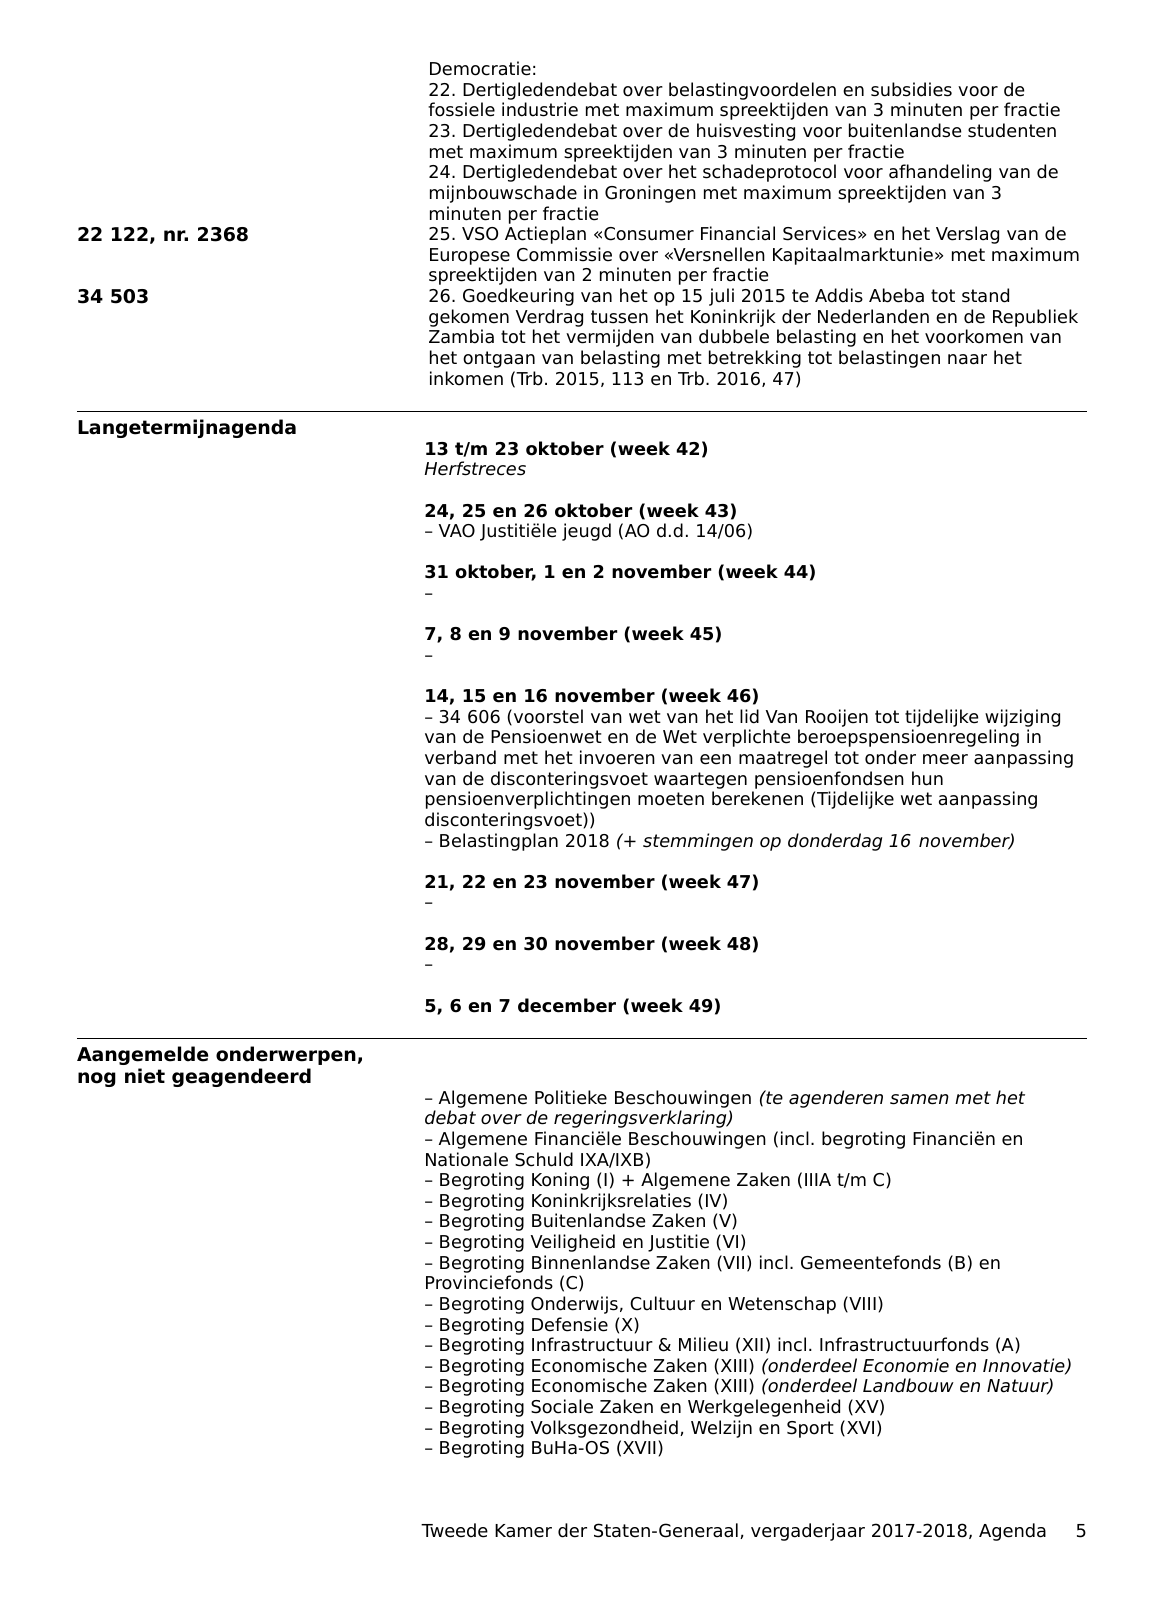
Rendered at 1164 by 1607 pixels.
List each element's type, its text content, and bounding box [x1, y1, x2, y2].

table_cell 31 oktober, 1 en 2 november (week 44) [418, 563, 1087, 583]
table_cell [77, 1211, 401, 1232]
table_cell – Begroting Volksgezondheid, Welzijn en Sport (XVI) [418, 1418, 1087, 1438]
table_cell [77, 954, 401, 975]
table_cell [77, 563, 401, 583]
table_header Langetermijnagenda [77, 412, 401, 439]
table_cell [77, 1438, 401, 1459]
table_cell 21, 22 en 23 november (week 47) [418, 872, 1087, 892]
table_cell – Begroting Defensie (X) [418, 1315, 1087, 1335]
table_cell [401, 1335, 418, 1356]
table_cell [405, 286, 422, 389]
table_cell [77, 1253, 401, 1294]
table_cell 24. Dertigledendebat over het schadeprotocol voor afhandeling van de mijnbouwschade in Groningen met maximum spreektijden van 3 minuten per fractie [422, 162, 1087, 224]
table_cell [791, 59, 1087, 80]
table_cell [77, 1376, 401, 1397]
table_cell [401, 666, 418, 686]
table_cell [401, 583, 418, 604]
table_cell [77, 1191, 401, 1211]
table_cell [401, 831, 418, 851]
table_header Aangemelde onderwerpen, nog niet geagendeerd [77, 1039, 401, 1088]
table_cell [77, 1088, 401, 1129]
table_cell [401, 1129, 418, 1170]
table_cell Democratie: [422, 59, 706, 80]
table_cell – Begroting Economische Zaken (XIII) (onderdeel Economie en Innovatie) [418, 1356, 1087, 1376]
table_cell [77, 1397, 401, 1418]
table_cell 5, 6 en 7 december (week 49) [418, 996, 1087, 1016]
table_cell – Begroting Sociale Zaken en Werkgelegenheid (XV) [418, 1397, 1087, 1418]
table_cell [77, 480, 401, 501]
table_cell [77, 439, 401, 459]
table_cell [77, 1294, 401, 1314]
table_cell [401, 954, 418, 975]
table_cell [401, 1376, 418, 1397]
table_cell [401, 851, 418, 872]
table_cell [405, 224, 422, 286]
table_cell [77, 913, 401, 934]
table_header [418, 1039, 1087, 1088]
table_cell [77, 645, 401, 666]
table_cell [401, 1170, 418, 1191]
table_cell – 34 606 (voorstel van wet van het lid Van Rooijen tot tijdelijke wijziging van de Pensioenwet en de Wet verplichte beroepspensioenregeling in verband met het invoeren van een maatregel tot onder meer aanpassing van de disconteringsvoet waartegen pensioenfondsen hun pensioenverplichtingen moeten berekenen (Tijdelijke wet aanpassing disconteringsvoet)) [418, 707, 1087, 831]
table_cell [401, 1397, 418, 1418]
table_cell – Begroting Koninkrijksrelaties (IV) [418, 1191, 1087, 1211]
table_cell [401, 624, 418, 645]
table_cell – Begroting Economische Zaken (XIII) (onderdeel Landbouw en Natuur) [418, 1376, 1087, 1397]
table_cell [401, 1418, 418, 1438]
table_cell [77, 893, 401, 913]
table_cell [401, 1191, 418, 1211]
table_cell [77, 1170, 401, 1191]
table_cell [401, 1232, 418, 1253]
table_cell – [418, 583, 1087, 604]
table_cell [401, 1253, 418, 1294]
table_cell [405, 121, 422, 162]
table_cell [418, 480, 1087, 501]
table_cell [77, 542, 401, 562]
table_cell [418, 666, 1087, 686]
table_header [418, 412, 1087, 439]
table_cell [77, 975, 401, 996]
table_cell – VAO Justitiële jeugd (AO d.d. 14/06) [418, 521, 1087, 542]
table_cell [706, 59, 791, 80]
table_cell [401, 1315, 418, 1335]
table_header [401, 1039, 418, 1088]
table_cell – [418, 954, 1087, 975]
table_cell [401, 604, 418, 624]
table_cell [401, 1294, 418, 1314]
table_cell – Algemene Politieke Beschouwingen (te agenderen samen met het debat over de regeringsverklaring) [418, 1088, 1087, 1129]
table_cell [401, 975, 418, 996]
table_cell [77, 831, 401, 851]
table_cell [401, 439, 418, 459]
table_cell [405, 80, 422, 121]
table_cell 34 503 [77, 286, 404, 389]
table_cell [405, 162, 422, 224]
table_cell [77, 459, 401, 480]
table_header [401, 412, 418, 439]
table_cell [401, 934, 418, 954]
table_cell [77, 604, 401, 624]
table_cell [77, 162, 404, 224]
table_cell [77, 851, 401, 872]
table_cell [77, 872, 401, 892]
table_cell – Begroting BuHa-OS (XVII) [418, 1438, 1087, 1459]
table_cell [401, 707, 418, 831]
table_cell [418, 975, 1087, 996]
table_cell [77, 1335, 401, 1356]
table_cell [77, 80, 404, 121]
table_cell [77, 1418, 401, 1438]
table_cell [77, 583, 401, 604]
table_cell [77, 59, 404, 80]
table_cell Herfstreces [418, 459, 1087, 480]
table_cell – [418, 645, 1087, 666]
table_cell [401, 542, 418, 562]
table_cell [401, 913, 418, 934]
table_cell [77, 624, 401, 645]
table_cell [418, 604, 1087, 624]
table_cell [401, 872, 418, 892]
table_cell [77, 501, 401, 521]
table_cell 23. Dertigledendebat over de huisvesting voor buitenlandse studenten met maximum spreektijden van 3 minuten per fractie [422, 121, 1087, 162]
table_cell [77, 934, 401, 954]
table_cell [77, 1356, 401, 1376]
table_cell 26. Goedkeuring van het op 15 juli 2015 te Addis Abeba tot stand gekomen Verdrag tussen het Koninkrijk der Nederlanden en de Republiek Zambia tot het vermijden van dubbele belasting en het voorkomen van het ontgaan van belasting met betrekking tot belastingen naar het inkomen (Trb. 2015, 113 en Trb. 2016, 47) [422, 286, 1087, 389]
table_cell 7, 8 en 9 november (week 45) [418, 624, 1087, 645]
table_cell 22 122, nr. 2368 [77, 224, 404, 286]
table_cell 28, 29 en 30 november (week 48) [418, 934, 1087, 954]
table_cell – Begroting Onderwijs, Cultuur en Wetenschap (VIII) [418, 1294, 1087, 1314]
table_cell 22. Dertigledendebat over belastingvoordelen en subsidies voor de fossiele industrie met maximum spreektijden van 3 minuten per fractie [422, 80, 1087, 121]
table_cell [401, 893, 418, 913]
table_cell [418, 913, 1087, 934]
table_cell 13 t/m 23 oktober (week 42) [418, 439, 1087, 459]
table_cell [77, 121, 404, 162]
table_cell [77, 1129, 401, 1170]
table_cell – Begroting Infrastructuur & Milieu (XII) incl. Infrastructuurfonds (A) [418, 1335, 1087, 1356]
table_cell [77, 686, 401, 707]
table_cell [77, 521, 401, 542]
table_cell [401, 563, 418, 583]
table_cell 14, 15 en 16 november (week 46) [418, 686, 1087, 707]
table_cell [77, 707, 401, 831]
table_cell – Belastingplan 2018 (+ stemmingen op donderdag 16 november) [418, 831, 1087, 851]
table_cell – Begroting Veiligheid en Justitie (VI) [418, 1232, 1087, 1253]
table_cell [401, 686, 418, 707]
table_cell 25. VSO Actieplan «Consumer Financial Services» en het Verslag van de Europese Commissie over «Versnellen Kapitaalmarktunie» met maximum spreektijden van 2 minuten per fractie [422, 224, 1087, 286]
table_cell [401, 1088, 418, 1129]
table_cell [401, 501, 418, 521]
table_cell [77, 1232, 401, 1253]
table_cell [405, 59, 422, 80]
table_cell [418, 851, 1087, 872]
table_cell [401, 459, 418, 480]
table_cell [401, 521, 418, 542]
table_cell [77, 996, 401, 1016]
table_cell [401, 1438, 418, 1459]
table_cell – Begroting Buitenlandse Zaken (V) [418, 1211, 1087, 1232]
table_cell [77, 1315, 401, 1335]
table_cell [401, 480, 418, 501]
table_cell [401, 996, 418, 1016]
table_cell – Begroting Binnenlandse Zaken (VII) incl. Gemeentefonds (B) en Provinciefonds (C) [418, 1253, 1087, 1294]
table_cell [401, 1211, 418, 1232]
table_cell 24, 25 en 26 oktober (week 43) [418, 501, 1087, 521]
table_cell – [418, 893, 1087, 913]
table_cell – Begroting Koning (I) + Algemene Zaken (IIIA t/m C) [418, 1170, 1087, 1191]
table_cell [418, 542, 1087, 562]
table_cell [401, 645, 418, 666]
table_cell [77, 666, 401, 686]
table_cell [401, 1356, 418, 1376]
table_cell – Algemene Financiële Beschouwingen (incl. begroting Financiën en Nationale Schuld IXA/IXB) [418, 1129, 1087, 1170]
